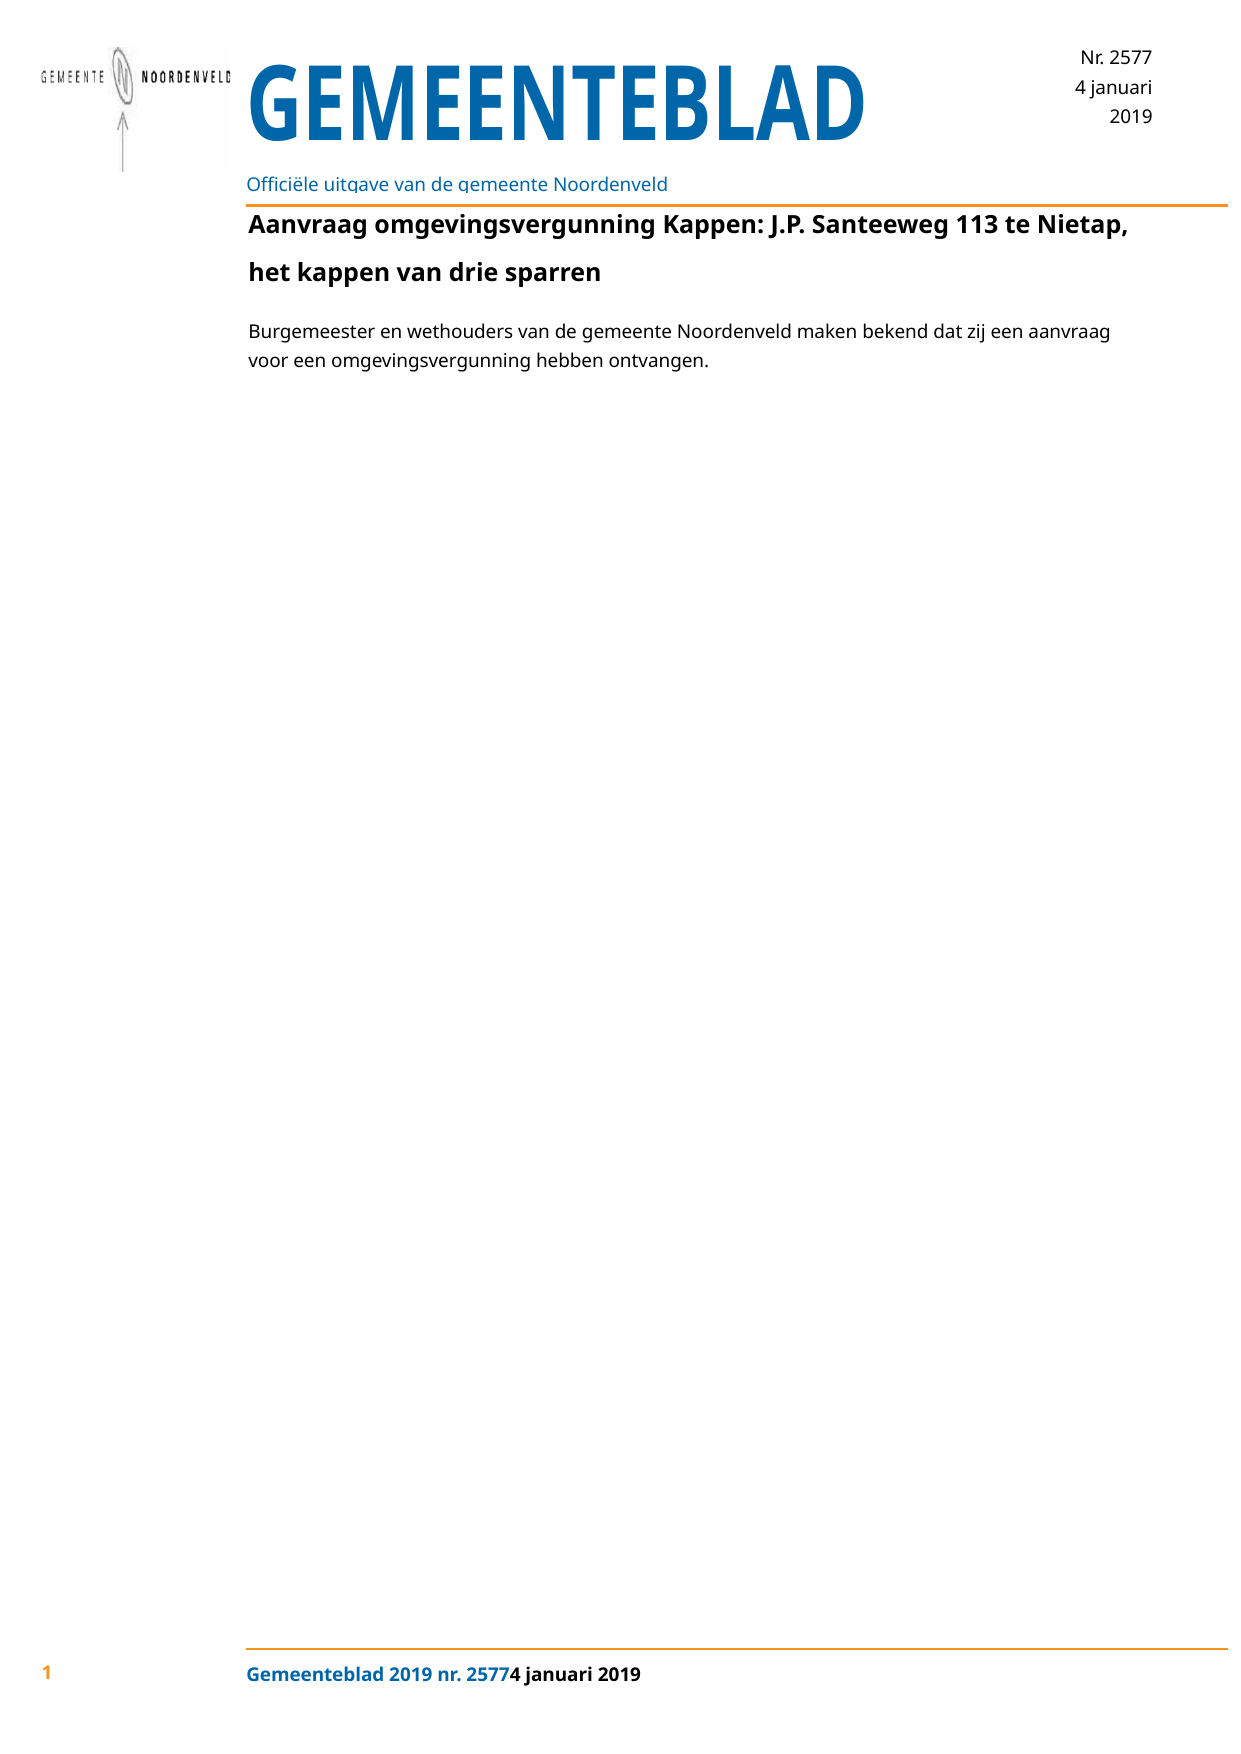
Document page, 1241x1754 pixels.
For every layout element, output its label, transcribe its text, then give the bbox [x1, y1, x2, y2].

picture [41, 47, 231, 172]
text Burgemeester en wethouders van de gemeente Noordenveld maken bekend dat zij een aanvraag voor een omgevingsvergunning hebben ontvangen. [248, 318, 1152, 373]
text Aanvraag omgevingsvergunning Kappen: J.P. Santeeweg 113 te Nietap, het kappen van drie sparren [248, 207, 1152, 288]
